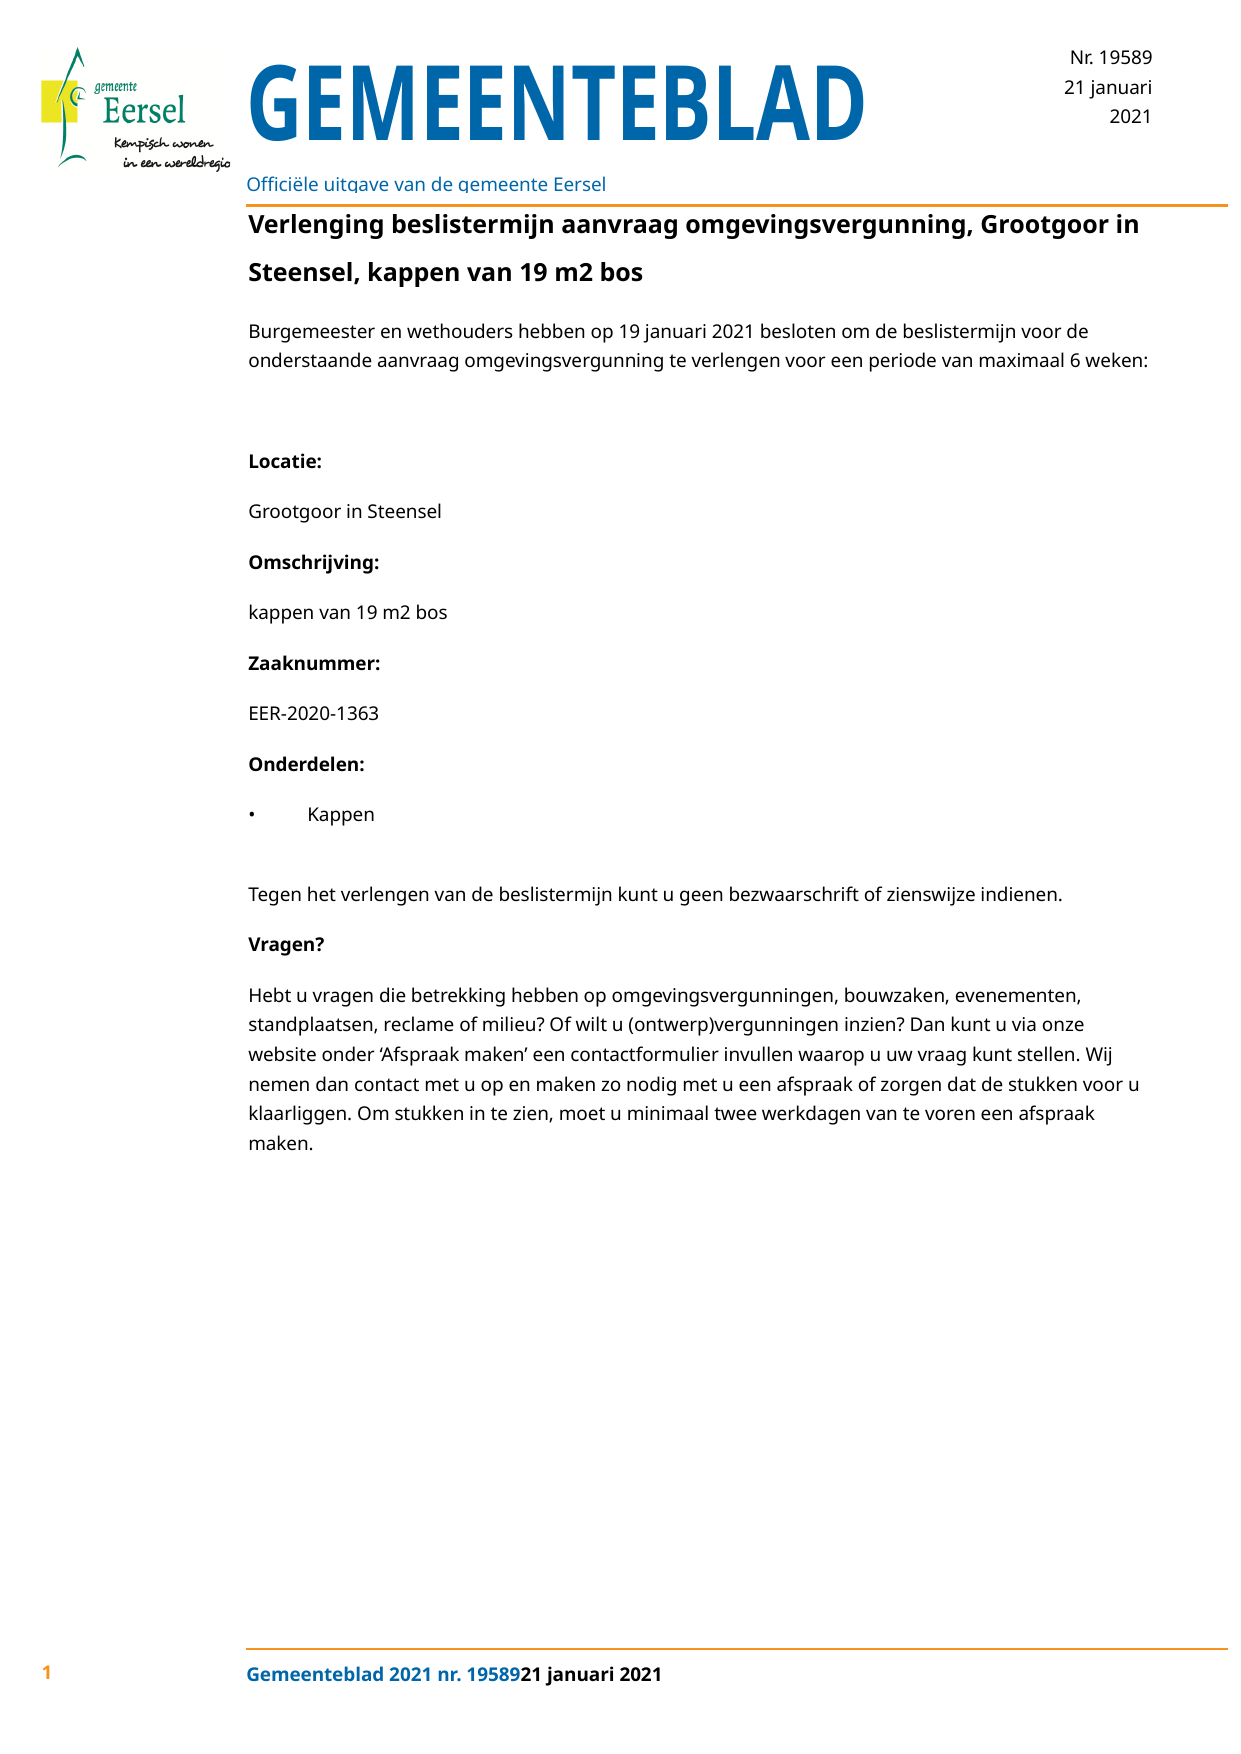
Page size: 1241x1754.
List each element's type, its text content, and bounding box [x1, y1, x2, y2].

picture [41, 47, 231, 172]
text Onderdelen: [248, 751, 1152, 777]
text Locatie: [248, 448, 1152, 474]
text kappen van 19 m2 bos [248, 599, 1152, 625]
text Hebt u vragen die betrekking hebben op omgevingsvergunningen, bouwzaken, evenementen, standplaatsen, reclame of milieu? Of wilt u (ontwerp)vergunningen inzien? Dan kunt u via onze website onder ‘Afspraak maken’ een contactformulier invullen waarop u uw vraag kunt stellen. Wij nemen dan contact met u op en maken zo nodig met u een afspraak of zorgen dat de stukken voor u klaarliggen. Om stukken in te zien, moet u minimaal twee werkdagen van te voren een afspraak maken. [248, 982, 1152, 1156]
text Verlenging beslistermijn aanvraag omgevingsvergunning, Grootgoor in Steensel, kappen van 19 m2 bos [248, 207, 1152, 288]
text Tegen het verlengen van de beslistermijn kunt u geen bezwaarschrift of zienswijze indienen. [248, 881, 1152, 907]
text Zaaknummer: [248, 650, 1152, 676]
text Grootgoor in Steensel [248, 499, 1152, 524]
text EER-2020-1363 [248, 700, 1152, 726]
text Vragen? [248, 932, 1152, 957]
text Burgemeester en wethouders hebben op 19 januari 2021 besloten om de beslistermijn voor de onderstaande aanvraag omgevingsvergunning te verlengen voor een periode van maximaal 6 weken: [248, 318, 1152, 373]
text Omschrijving: [248, 549, 1152, 575]
list Kappen [248, 801, 1152, 827]
